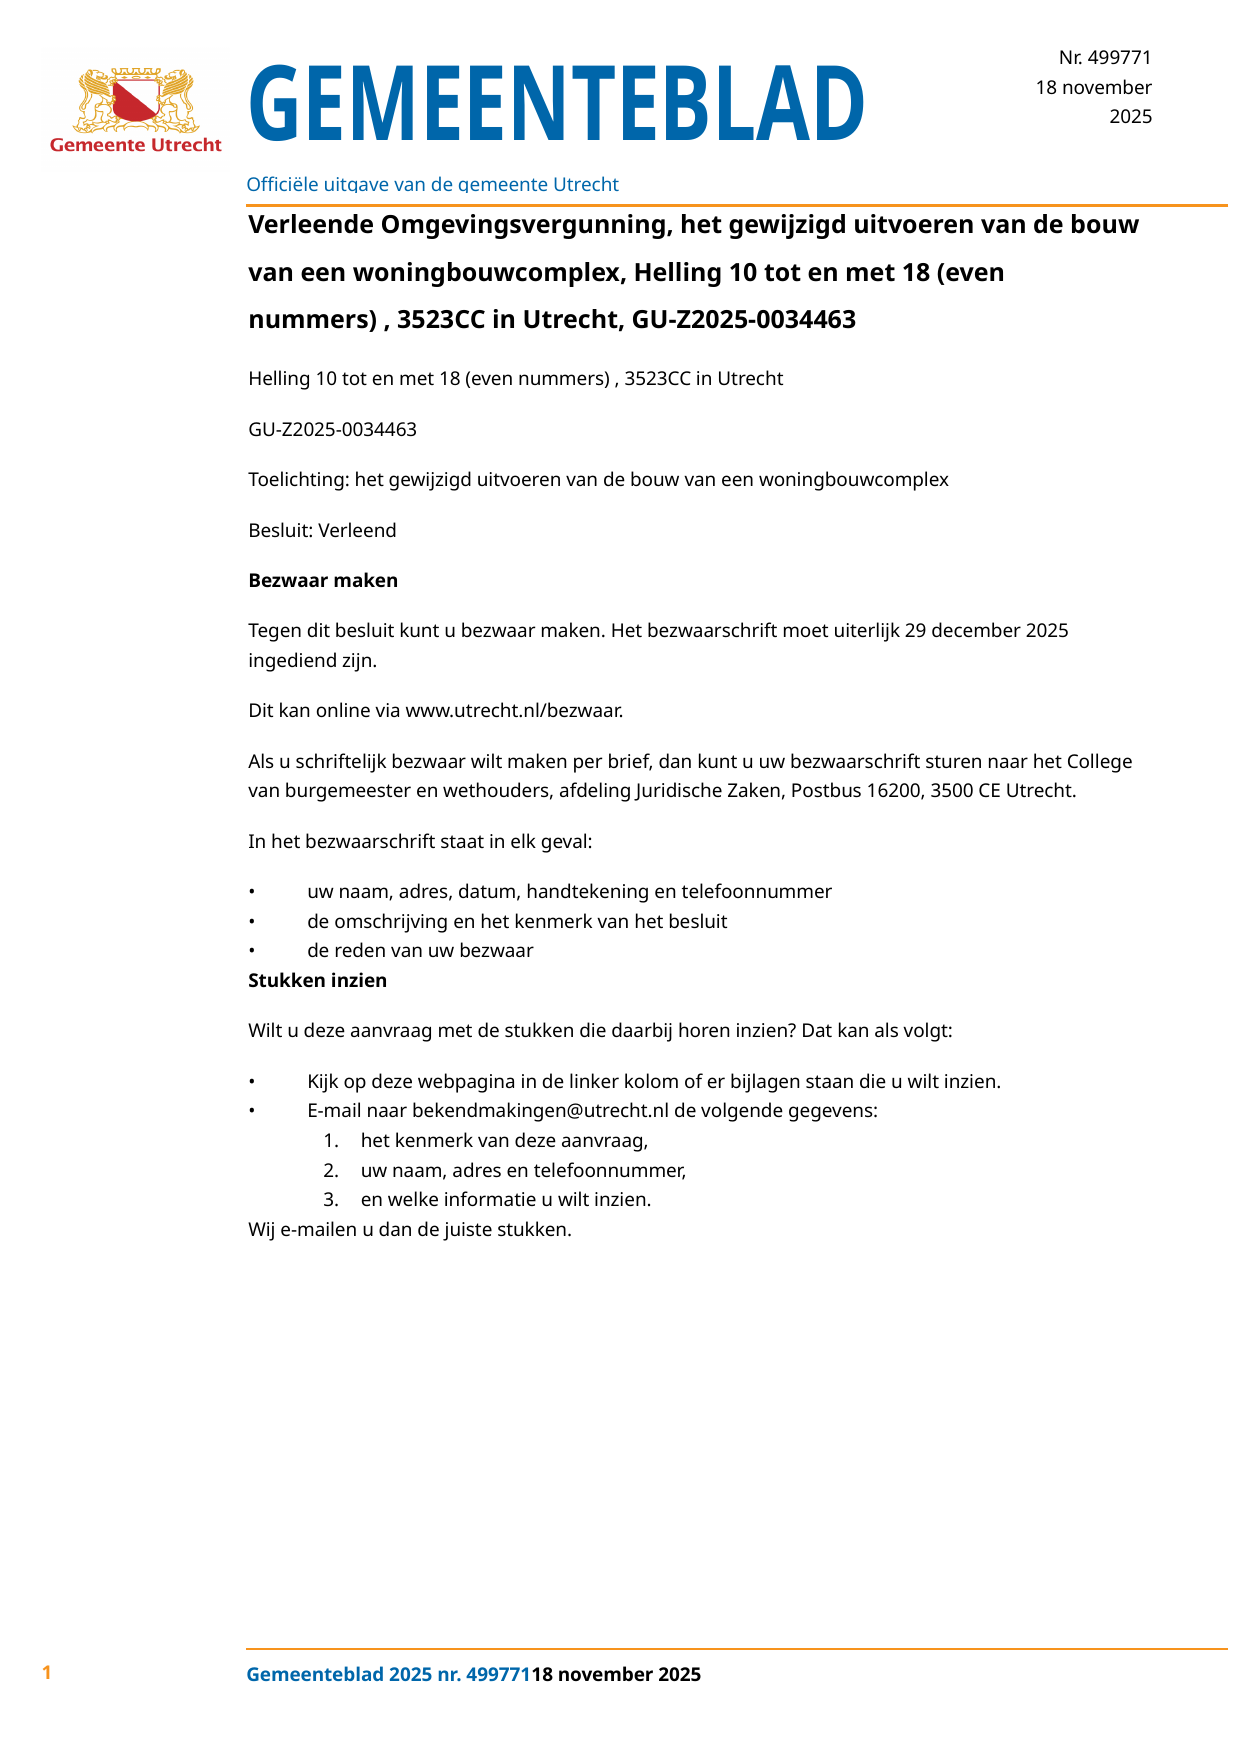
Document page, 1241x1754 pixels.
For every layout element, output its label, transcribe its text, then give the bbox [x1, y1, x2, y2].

list het kenmerk van deze aanvraag, [323, 1127, 1152, 1153]
text Wij e-mailen u dan de juiste stukken. [248, 1216, 1152, 1242]
text Stukken inzien [248, 967, 1152, 993]
text Toelichting: het gewijzigd uitvoeren van de bouw van een woningbouwcomplex [248, 466, 1152, 492]
text Verleende Omgevingsvergunning, het gewijzigd uitvoeren van de bouw van een woningbouwcomplex, Helling 10 tot en met 18 (even nummers) , 3523CC in Utrecht, GU-Z2025-0034463 [248, 207, 1152, 336]
text Besluit: Verleend [248, 517, 1152, 542]
list de reden van uw bezwaar [248, 938, 1152, 963]
picture [41, 47, 231, 172]
text Dit kan online via www.utrecht.nl/bezwaar. [248, 698, 1152, 723]
text GU-Z2025-0034463 [248, 416, 1152, 442]
list Kijk op deze webpagina in de linker kolom of er bijlagen staan die u wilt inzien. [248, 1068, 1152, 1094]
text Helling 10 tot en met 18 (even nummers) , 3523CC in Utrecht [248, 366, 1152, 391]
text Bezwaar maken [248, 567, 1152, 593]
text Wilt u deze aanvraag met de stukken die daarbij horen inzien? Dat kan als volgt: [248, 1018, 1152, 1043]
list E-mail naar bekendmakingen@utrecht.nl de volgende gegevens: [248, 1098, 1152, 1123]
list en welke informatie u wilt inzien. [323, 1186, 1152, 1212]
list de omschrijving en het kenmerk van het besluit [248, 908, 1152, 934]
list uw naam, adres en telefoonnummer, [323, 1157, 1152, 1182]
text In het bezwaarschrift staat in elk geval: [248, 828, 1152, 854]
text Als u schriftelijk bezwaar wilt maken per brief, dan kunt u uw bezwaarschrift sturen naar het College van burgemeester en wethouders, afdeling Juridische Zaken, Postbus 16200, 3500 CE Utrecht. [248, 748, 1152, 803]
text Tegen dit besluit kunt u bezwaar maken. Het bezwaarschrift moet uiterlijk 29 december 2025 ingediend zijn. [248, 618, 1152, 673]
list uw naam, adres, datum, handtekening en telefoonnummer [248, 878, 1152, 904]
